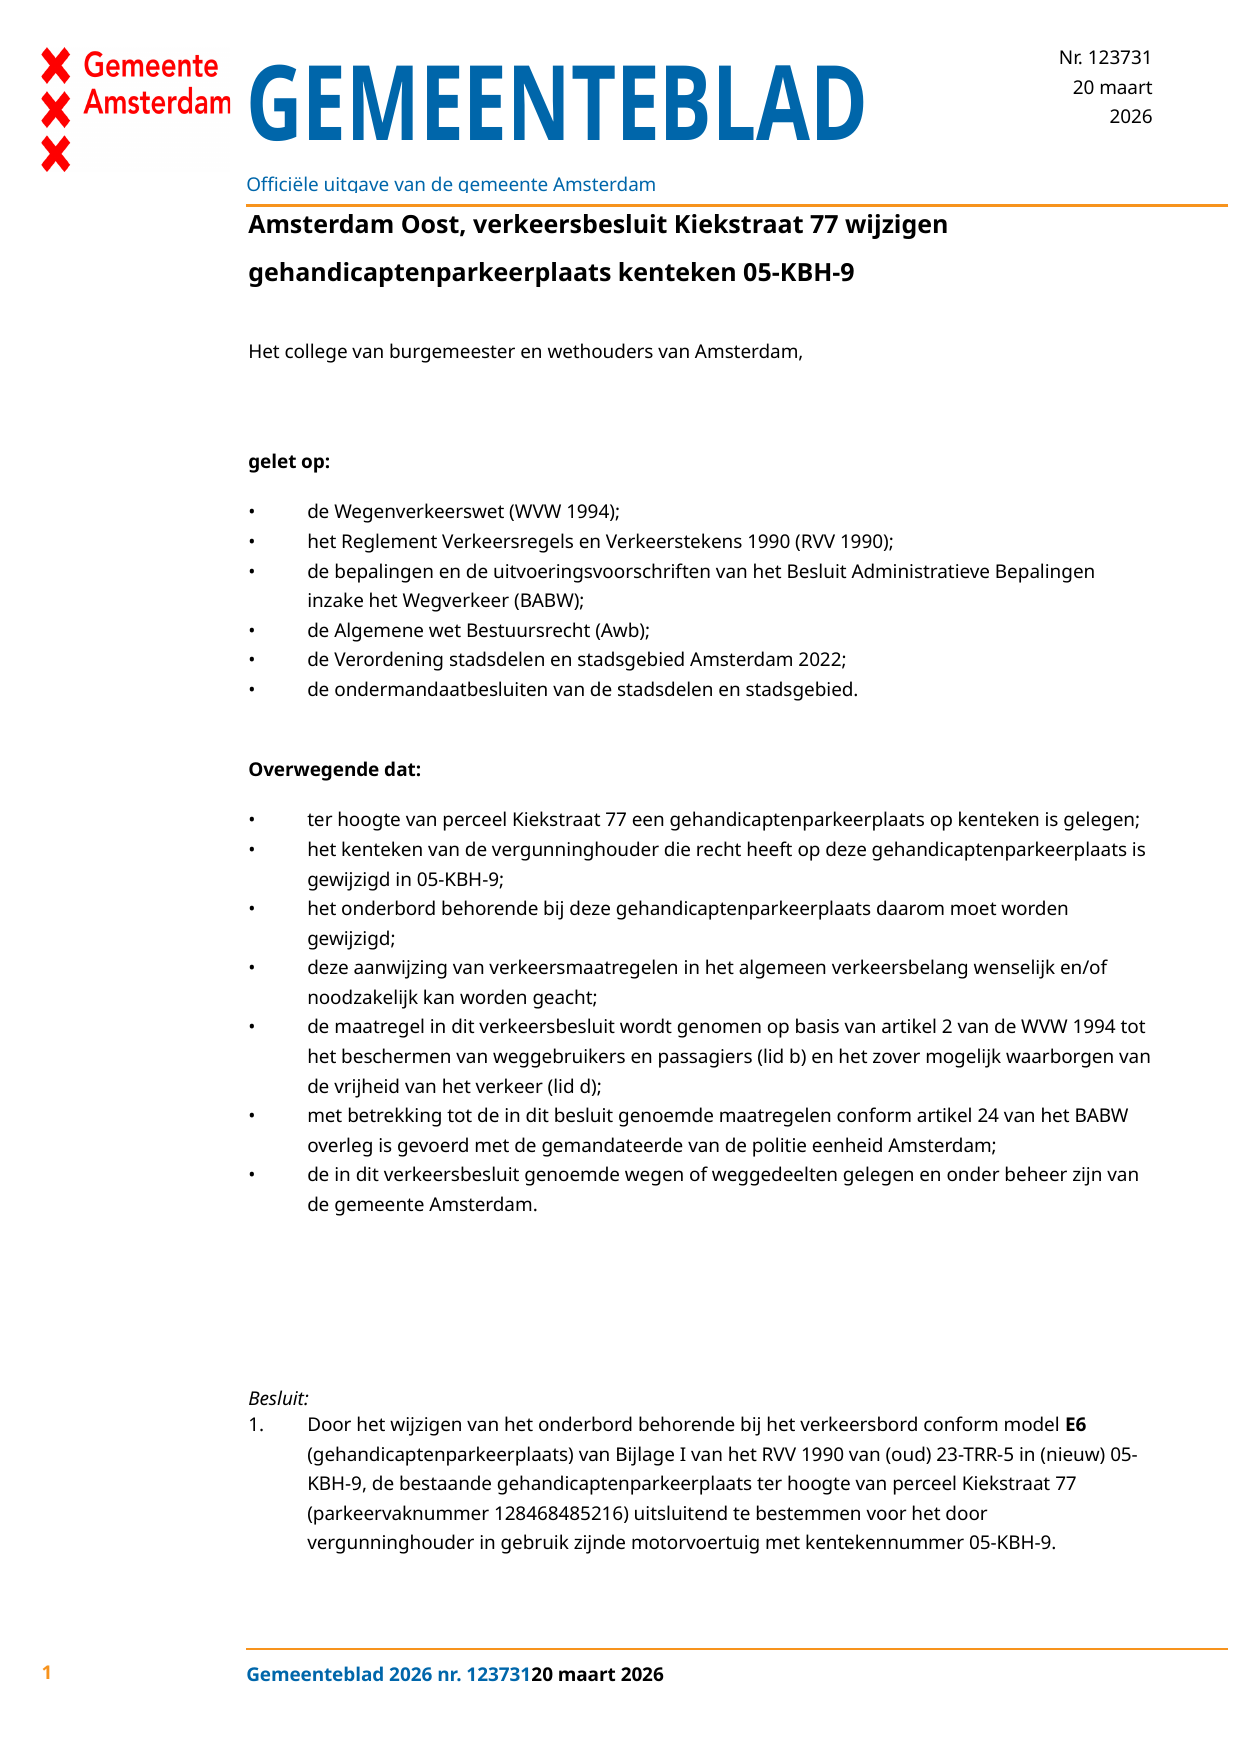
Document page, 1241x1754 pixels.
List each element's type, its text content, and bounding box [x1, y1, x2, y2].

list het kenteken van de vergunninghouder die recht heeft op deze gehandicaptenparkeerplaats is gewijzigd in 05-KBH-9; [248, 836, 1152, 891]
list de Verordening stadsdelen en stadsgebied Amsterdam 2022; [248, 647, 1152, 672]
list deze aanwijzing van verkeersmaatregelen in het algemeen verkeersbelang wenselijk en/of noodzakelijk kan worden geacht; [248, 954, 1152, 1010]
list de ondermandaatbesluiten van de stadsdelen en stadsgebied. [248, 676, 1152, 702]
list de Wegenverkeerswet (WVW 1994); [248, 499, 1152, 524]
list het onderbord behorende bij deze gehandicaptenparkeerplaats daarom moet worden gewijzigd; [248, 895, 1152, 951]
list het Reglement Verkeersregels en Verkeerstekens 1990 (RVV 1990); [248, 528, 1152, 554]
text Amsterdam Oost, verkeersbesluit Kiekstraat 77 wijzigen gehandicaptenparkeerplaats kenteken 05-KBH-9 [248, 207, 1152, 288]
list ter hoogte van perceel Kiekstraat 77 een gehandicaptenparkeerplaats op kenteken is gelegen; [248, 807, 1152, 832]
list de maatregel in dit verkeersbesluit wordt genomen op basis van artikel 2 van de WVW 1994 tot het beschermen van weggebruikers en passagiers (lid b) en het zover mogelijk waarborgen van de vrijheid van het verkeer (lid d); [248, 1014, 1152, 1098]
list de Algemene wet Bestuursrecht (Awb); [248, 617, 1152, 643]
list met betrekking tot de in dit besluit genoemde maatregelen conform artikel 24 van het BABW overleg is gevoerd met de gemandateerde van de politie eenheid Amsterdam; [248, 1102, 1152, 1158]
text Overwegende dat: [248, 756, 1152, 782]
text Het college van burgemeester en wethouders van Amsterdam, [248, 339, 1152, 364]
text gelet op: [248, 448, 1152, 474]
list de in dit verkeersbesluit genoemde wegen of weggedeelten gelegen en onder beheer zijn van de gemeente Amsterdam. [248, 1162, 1152, 1217]
list Door het wijzigen van het onderbord behorende bij het verkeersbord conform model E6 (gehandicaptenparkeerplaats) van Bijlage I van het RVV 1990 van (oud) 23-TRR-5 in (nieuw) 05-KBH-9, de bestaande gehandicaptenparkeerplaats ter hoogte van perceel Kiekstraat 77 (parkeervaknummer 128468485216) uitsluitend te bestemmen voor het door vergunninghouder in gebruik zijnde motorvoertuig met kentekennummer 05-KBH-9. [248, 1411, 1152, 1555]
picture [41, 47, 231, 172]
list de bepalingen en de uitvoeringsvoorschriften van het Besluit Administratieve Bepalingen inzake het Wegverkeer (BABW); [248, 558, 1152, 613]
text Besluit: [248, 1386, 1152, 1411]
